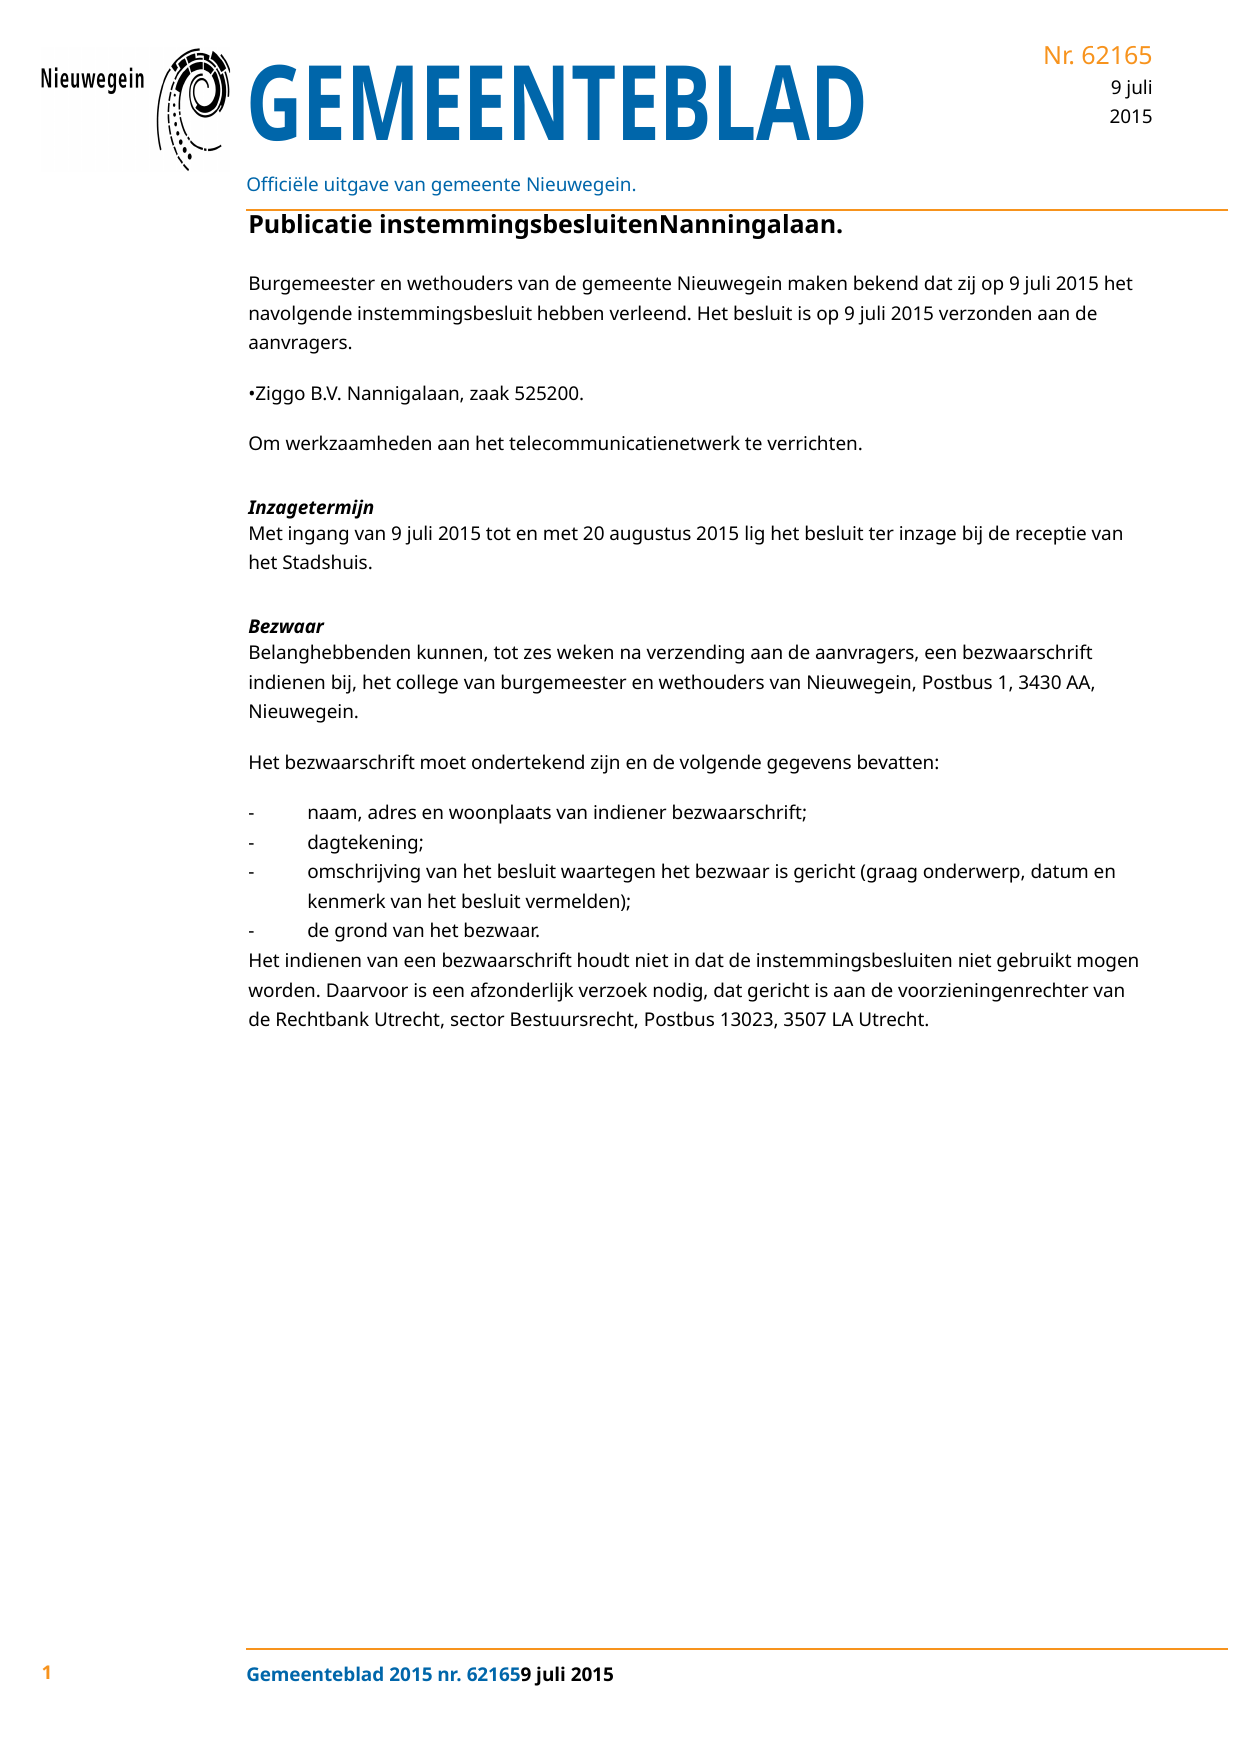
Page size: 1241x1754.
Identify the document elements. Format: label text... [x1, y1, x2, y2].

text Het indienen van een bezwaarschrift houdt niet in dat de instemmingsbesluiten niet gebruikt mogen worden. Daarvoor is een afzonderlijk verzoek nodig, dat gericht is aan de voorzieningenrechter van de Rechtbank Utrecht, sector Bestuursrecht, Postbus 13023, 3507 LA Utrecht. [248, 947, 1152, 1032]
text Het bezwaarschrift moet ondertekend zijn en de volgende gegevens bevatten: [248, 749, 1152, 774]
text •Ziggo B.V. Nannigalaan, zaak 525200. [248, 380, 1152, 406]
text Belanghebbenden kunnen, tot zes weken na verzending aan de aanvragers, een bezwaarschrift indienen bij, het college van burgemeester en wethouders van Nieuwegein, Postbus 1, 3430 AA, Nieuwegein. [248, 639, 1152, 724]
text Om werkzaamheden aan het telecommunicatienetwerk te verrichten. [248, 430, 1152, 456]
text Met ingang van 9 juli 2015 tot en met 20 augustus 2015 lig het besluit ter inzage bij de receptie van het Stadshuis. [248, 520, 1152, 575]
text Inzagetermijn [248, 494, 1152, 520]
list dagtekening; [248, 829, 1152, 854]
text Burgemeester en wethouders van de gemeente Nieuwegein maken bekend dat zij op 9 juli 2015 het navolgende instemmingsbesluit hebben verleend. Het besluit is op 9 juli 2015 verzonden aan de aanvragers. [248, 270, 1152, 355]
list de grond van het bezwaar. [248, 918, 1152, 943]
list omschrijving van het besluit waartegen het bezwaar is gericht (graag onderwerp, datum en kenmerk van het besluit vermelden); [248, 858, 1152, 914]
text Bezwaar [248, 613, 1152, 639]
text Publicatie instemmingsbesluitenNanningalaan. [248, 211, 1152, 241]
picture [41, 47, 231, 172]
list naam, adres en woonplaats van indiener bezwaarschrift; [248, 799, 1152, 825]
